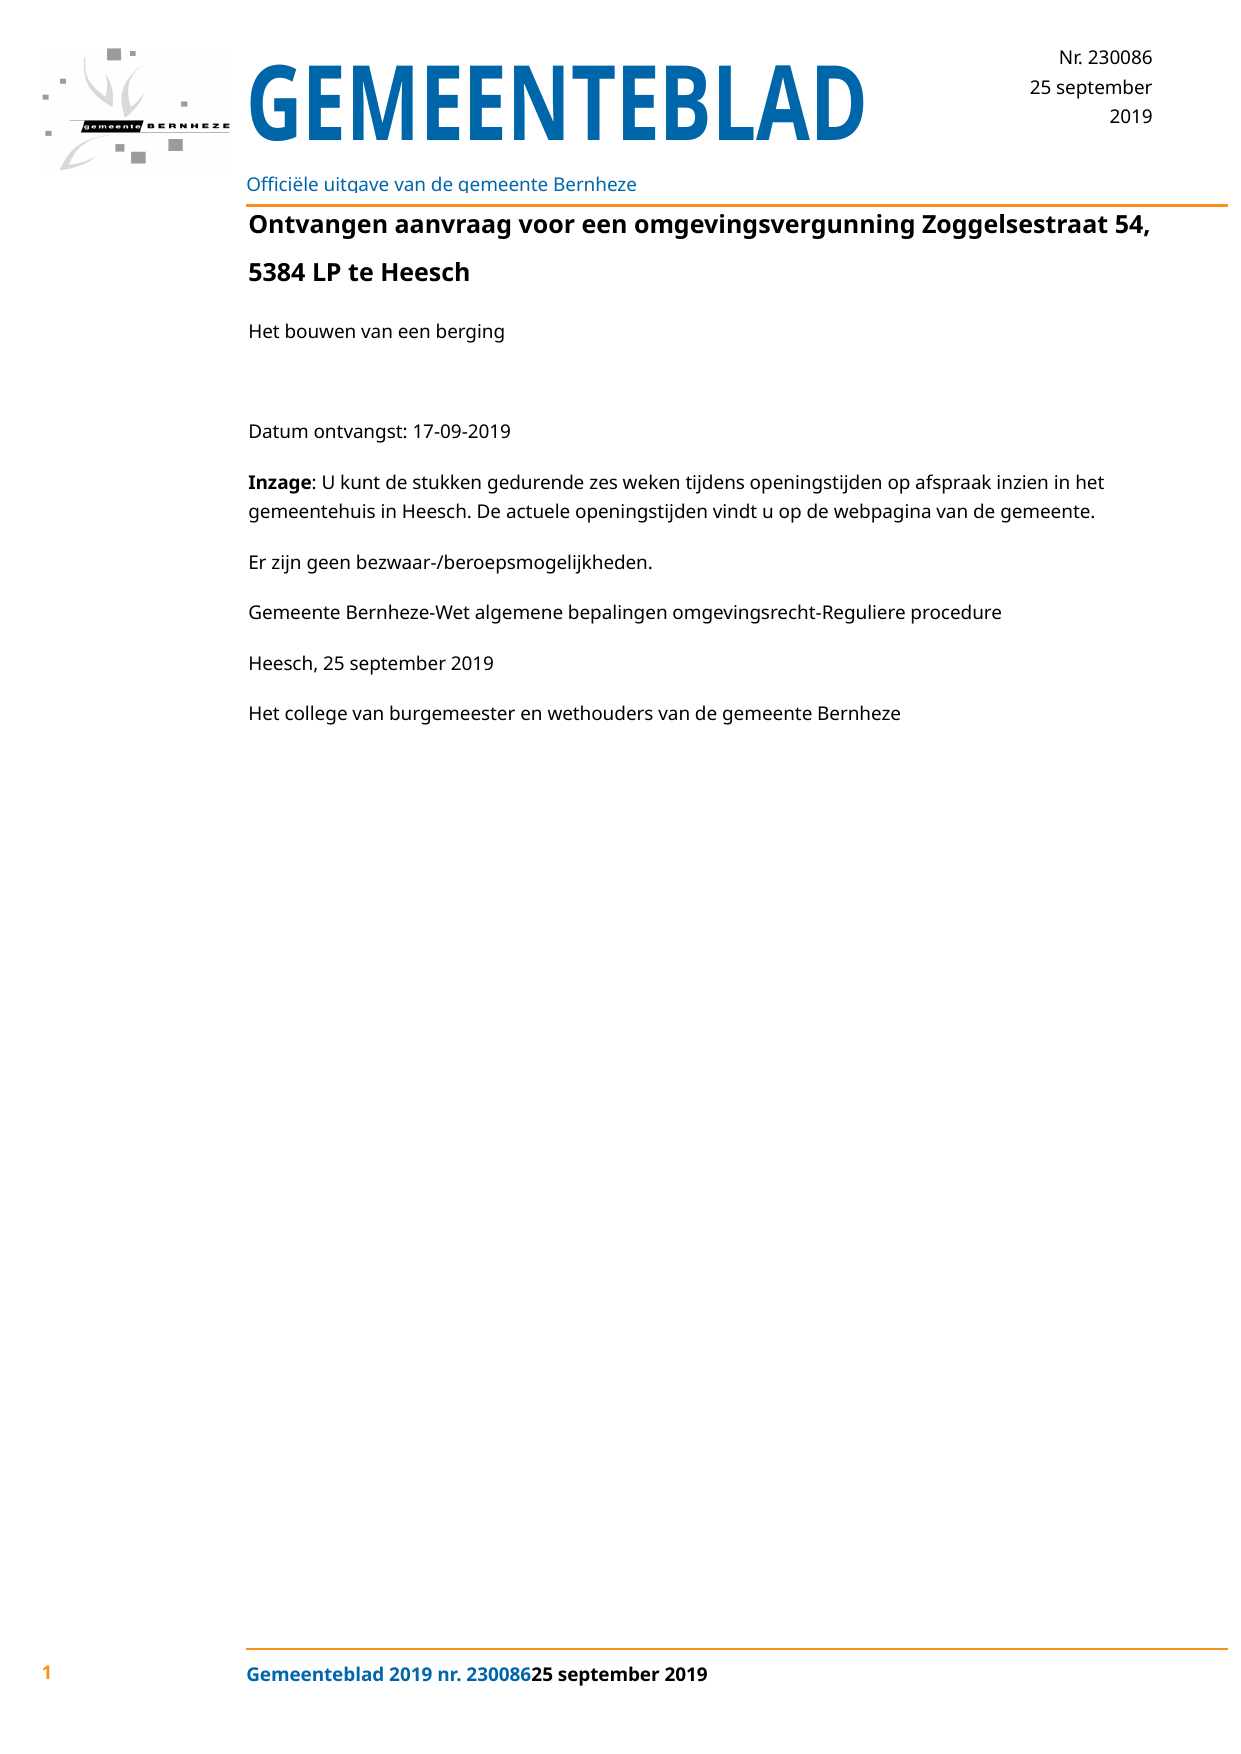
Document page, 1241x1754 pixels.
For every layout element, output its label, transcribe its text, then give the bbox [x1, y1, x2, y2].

text Datum ontvangst: 17-09-2019 [248, 419, 1152, 444]
picture [41, 47, 231, 172]
text Er zijn geen bezwaar-/beroepsmogelijkheden. [248, 549, 1152, 575]
text Gemeente Bernheze-Wet algemene bepalingen omgevingsrecht-Reguliere procedure [248, 599, 1152, 625]
text Ontvangen aanvraag voor een omgevingsvergunning Zoggelsestraat 54, 5384 LP te Heesch [248, 207, 1152, 288]
text Het college van burgemeester en wethouders van de gemeente Bernheze [248, 700, 1152, 726]
text Inzage: U kunt de stukken gedurende zes weken tijdens openingstijden op afspraak inzien in het gemeentehuis in Heesch. De actuele openingstijden vindt u op de webpagina van de gemeente. [248, 469, 1152, 524]
text Heesch, 25 september 2019 [248, 650, 1152, 676]
text Het bouwen van een berging [248, 318, 1152, 344]
